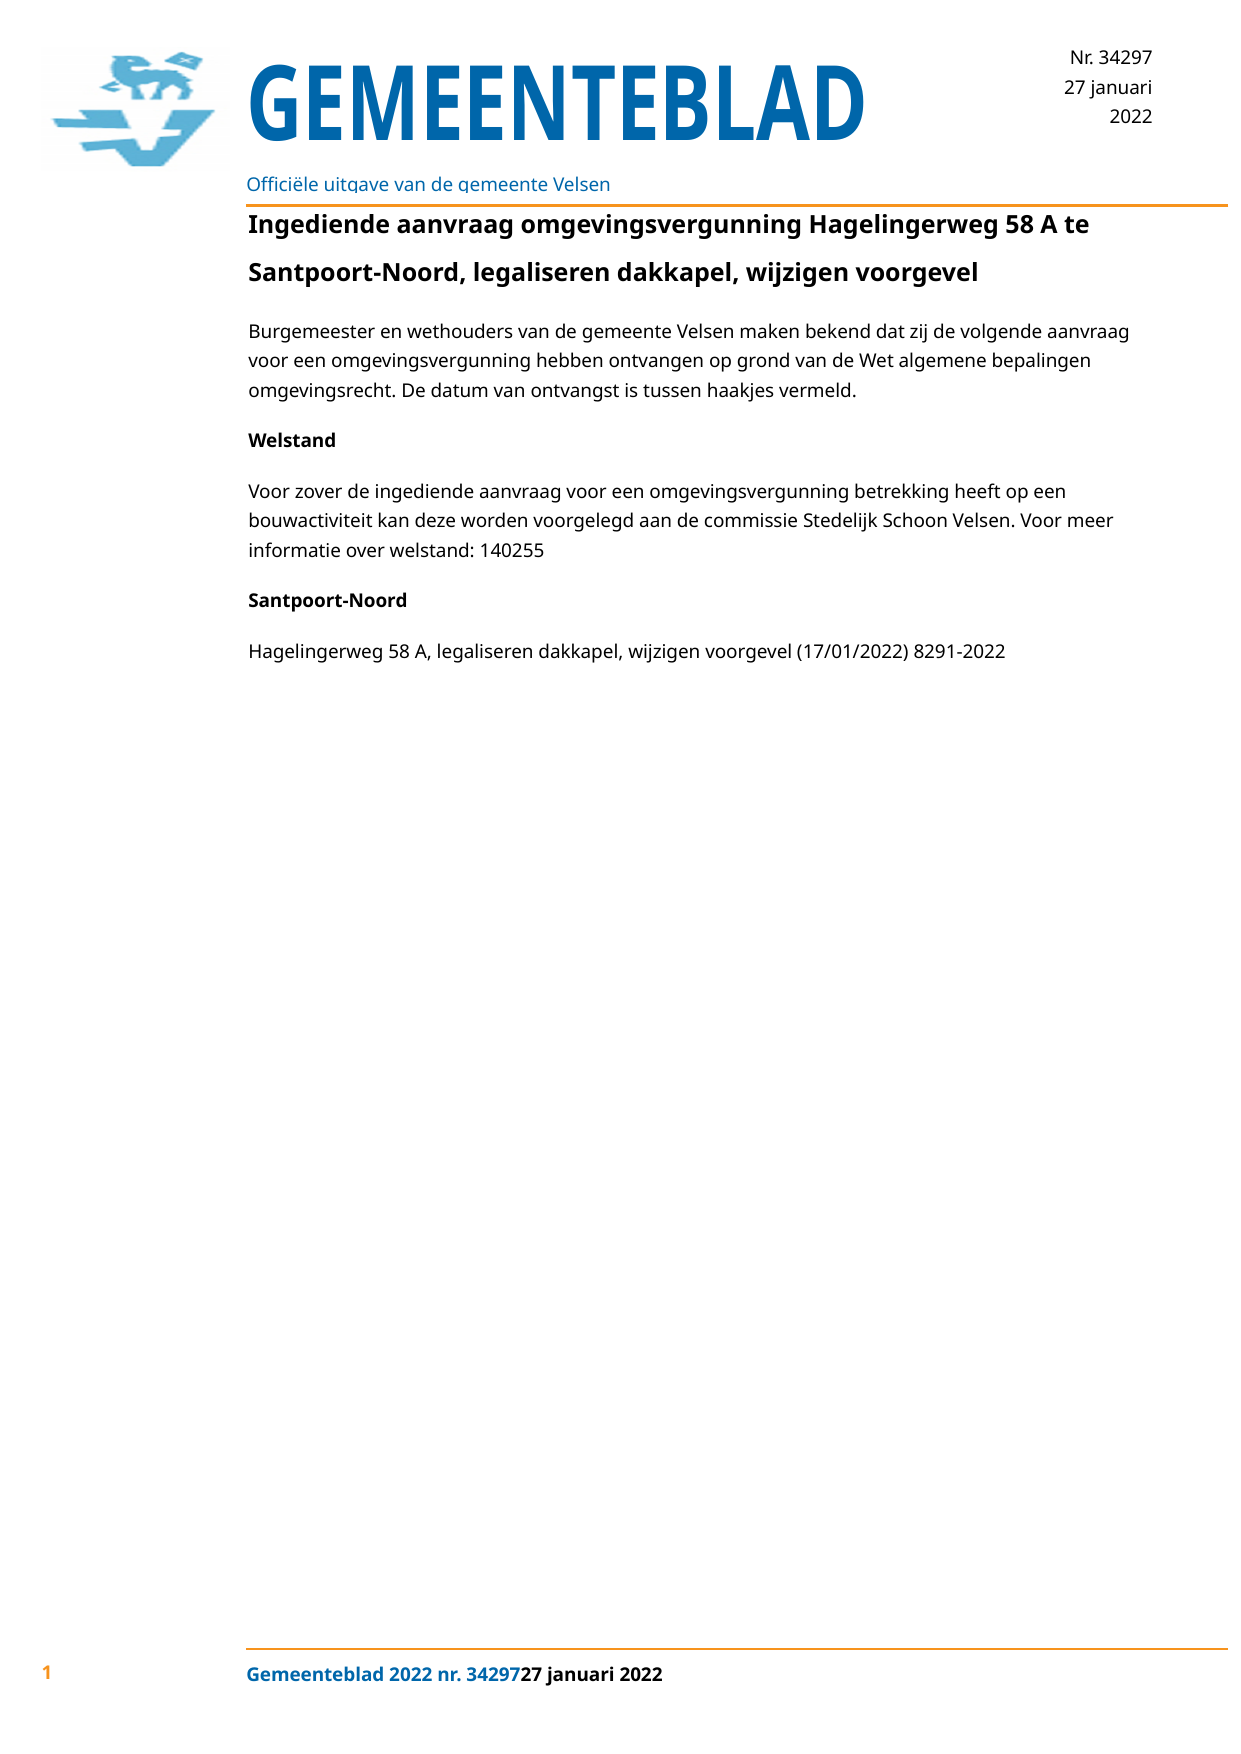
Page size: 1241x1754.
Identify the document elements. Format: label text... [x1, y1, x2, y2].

text Burgemeester en wethouders van de gemeente Velsen maken bekend dat zij de volgende aanvraag voor een omgevingsvergunning hebben ontvangen op grond van de Wet algemene bepalingen omgevingsrecht. De datum van ontvangst is tussen haakjes vermeld. [248, 318, 1152, 403]
text Hagelingerweg 58 A, legaliseren dakkapel, wijzigen voorgevel (17/01/2022) 8291-2022 [248, 638, 1152, 664]
text Voor zover de ingediende aanvraag voor een omgevingsvergunning betrekking heeft op een bouwactiviteit kan deze worden voorgelegd aan de commissie Stedelijk Schoon Velsen. Voor meer informatie over welstand: 140255 [248, 478, 1152, 563]
text Welstand [248, 427, 1152, 453]
text Ingediende aanvraag omgevingsvergunning Hagelingerweg 58 A te Santpoort-Noord, legaliseren dakkapel, wijzigen voorgevel [248, 207, 1152, 288]
picture [41, 47, 231, 172]
text Santpoort-Noord [248, 587, 1152, 613]
